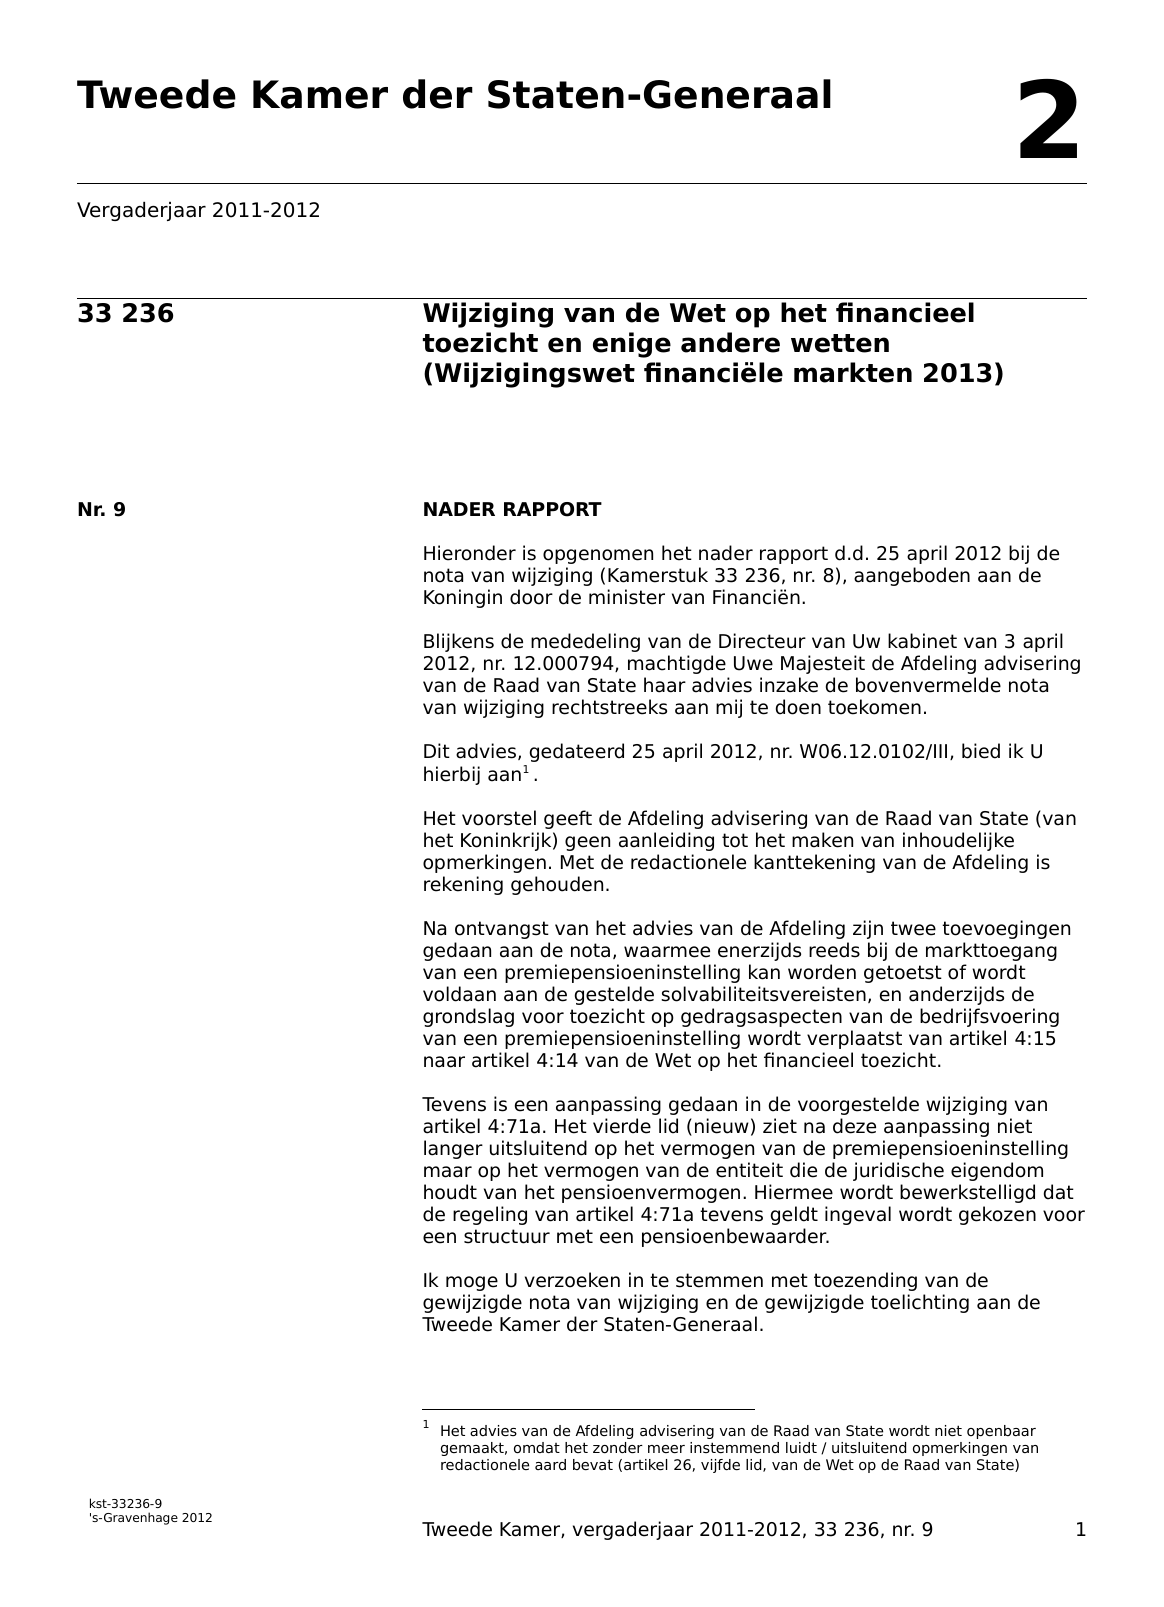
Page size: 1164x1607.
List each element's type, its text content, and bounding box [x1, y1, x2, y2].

text Het advies van de Afdeling advisering van de Raad van State wordt niet openbaar gemaakt, omdat het zonder meer instemmend luidt / uitsluitend opmerkingen van redactionele aard bevat (artikel 26, vijfde lid, van de Wet op de Raad van State) [422, 1418, 1087, 1474]
table_header Tweede Kamer der Staten-Generaal [77, 59, 886, 183]
text Tevens is een aanpassing gedaan in de voorgestelde wijziging van artikel 4:71a. Het vierde lid (nieuw) ziet na deze aanpassing niet langer uitsluitend op het vermogen van de premiepensioeninstelling maar op het vermogen van de entiteit die de juridische eigendom houdt van het pensioenvermogen. Hiermee wordt bewerkstelligd dat de regeling van artikel 4:71a tevens geldt ingeval wordt gekozen voor een structuur met een pensioenbewaarder. [422, 1094, 1087, 1248]
text Ik moge U verzoeken in te stemmen met toezending van de gewijzigde nota van wijziging en de gewijzigde toelichting aan de Tweede Kamer der Staten-Generaal. [422, 1270, 1087, 1336]
text Het voorstel geeft de Afdeling advisering van de Raad van State (van het Koninkrijk) geen aanleiding tot het maken van inhoudelijke opmerkingen. Met de redactionele kanttekening van de Afdeling is rekening gehouden. [422, 808, 1087, 896]
text kst-33236-9 [88, 1497, 323, 1511]
text Hieronder is opgenomen het nader rapport d.d. 25 april 2012 bij de nota van wijziging (Kamerstuk 33 236, nr. 8), aangeboden aan de Koningin door de minister van Financiën. [422, 543, 1087, 609]
table_header 2 [886, 59, 1087, 183]
text Dit advies, gedateerd 25 april 2012, nr. W06.12.0102/III, bied ik U hierbij aan. [422, 741, 1087, 785]
subtitle 33 236 Wijziging van de Wet op het financieel toezicht en enige andere wetten (Wijzigingswet financiële markten 2013) [77, 299, 1087, 388]
text 's-Gravenhage 2012 [88, 1511, 323, 1525]
text Blijkens de mededeling van de Directeur van Uw kabinet van 3 april 2012, nr. 12.000794, machtigde Uwe Majesteit de Afdeling advisering van de Raad van State haar advies inzake de bovenvermelde nota van wijziging rechtstreeks aan mij te doen toekomen. [422, 631, 1087, 719]
table_cell Vergaderjaar 2011-2012 [77, 184, 1087, 298]
text Na ontvangst van het advies van de Afdeling zijn twee toevoegingen gedaan aan de nota, waarmee enerzijds reeds bij de markttoegang van een premiepensioeninstelling kan worden getoetst of wordt voldaan aan de gestelde solvabiliteitsvereisten, en anderzijds de grondslag voor toezicht op gedragsaspecten van de bedrijfsvoering van een premiepensioeninstelling wordt verplaatst van artikel 4:15 naar artikel 4:14 van de Wet op het financieel toezicht. [422, 918, 1087, 1072]
subtitle Nr. 9 NADER RAPPORT [77, 499, 1087, 521]
